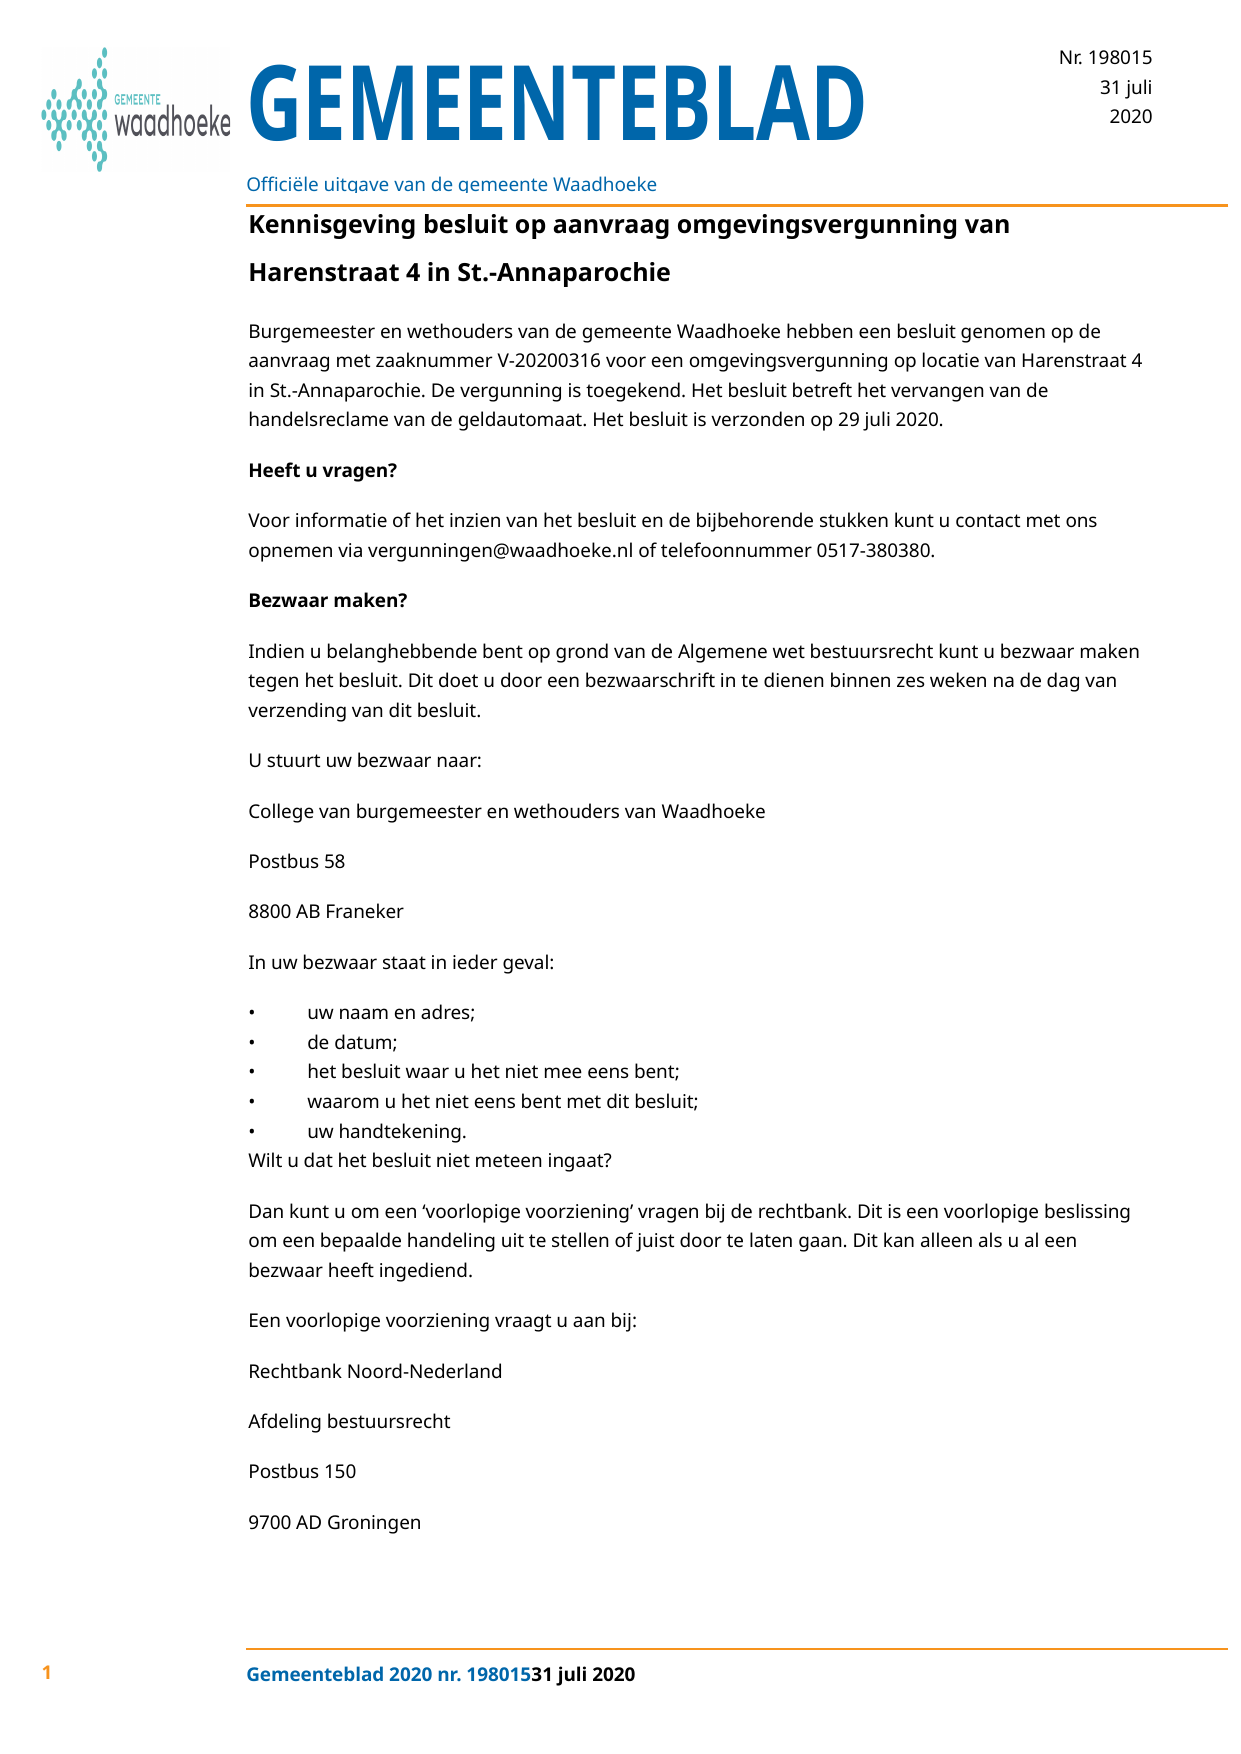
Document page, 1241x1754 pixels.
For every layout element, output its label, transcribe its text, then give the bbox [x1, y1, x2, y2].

list uw naam en adres; [248, 999, 1152, 1025]
text Bezwaar maken? [248, 587, 1152, 613]
picture [41, 47, 231, 172]
text Heeft u vragen? [248, 457, 1152, 483]
text U stuurt uw bezwaar naar: [248, 747, 1152, 773]
text Een voorlopige voorziening vraagt u aan bij: [248, 1307, 1152, 1333]
text College van burgemeester en wethouders van Waadhoeke [248, 798, 1152, 824]
text Kennisgeving besluit op aanvraag omgevingsvergunning van Harenstraat 4 in St.-Annaparochie [248, 207, 1152, 288]
text 9700 AD Groningen [248, 1509, 1152, 1535]
text Wilt u dat het besluit niet meteen ingaat? [248, 1147, 1152, 1173]
text Postbus 58 [248, 848, 1152, 874]
text Voor informatie of het inzien van het besluit en de bijbehorende stukken kunt u contact met ons opnemen via vergunningen@waadhoeke.nl of telefoonnummer 0517-380380. [248, 507, 1152, 563]
text Afdeling bestuursrecht [248, 1408, 1152, 1434]
text Rechtbank Noord-Nederland [248, 1358, 1152, 1384]
text Dan kunt u om een ‘voorlopige voorziening’ vragen bij de rechtbank. Dit is een voorlopige beslissing om een bepaalde handeling uit te stellen of juist door te laten gaan. Dit kan alleen als u al een bezwaar heeft ingediend. [248, 1198, 1152, 1283]
text In uw bezwaar staat in ieder geval: [248, 949, 1152, 975]
text Indien u belanghebbende bent op grond van de Algemene wet bestuursrecht kunt u bezwaar maken tegen het besluit. Dit doet u door een bezwaarschrift in te dienen binnen zes weken na de dag van verzending van dit besluit. [248, 638, 1152, 723]
text Burgemeester en wethouders van de gemeente Waadhoeke hebben een besluit genomen op de aanvraag met zaaknummer V-20200316 voor een omgevingsvergunning op locatie van Harenstraat 4 in St.-Annaparochie. De vergunning is toegekend. Het besluit betreft het vervangen van de handelsreclame van de geldautomaat. Het besluit is verzonden op 29 juli 2020. [248, 318, 1152, 432]
list uw handtekening. [248, 1118, 1152, 1144]
list waarom u het niet eens bent met dit besluit; [248, 1088, 1152, 1114]
list de datum; [248, 1029, 1152, 1055]
text Postbus 150 [248, 1459, 1152, 1484]
list het besluit waar u het niet mee eens bent; [248, 1059, 1152, 1084]
text 8800 AB Franeker [248, 899, 1152, 924]
